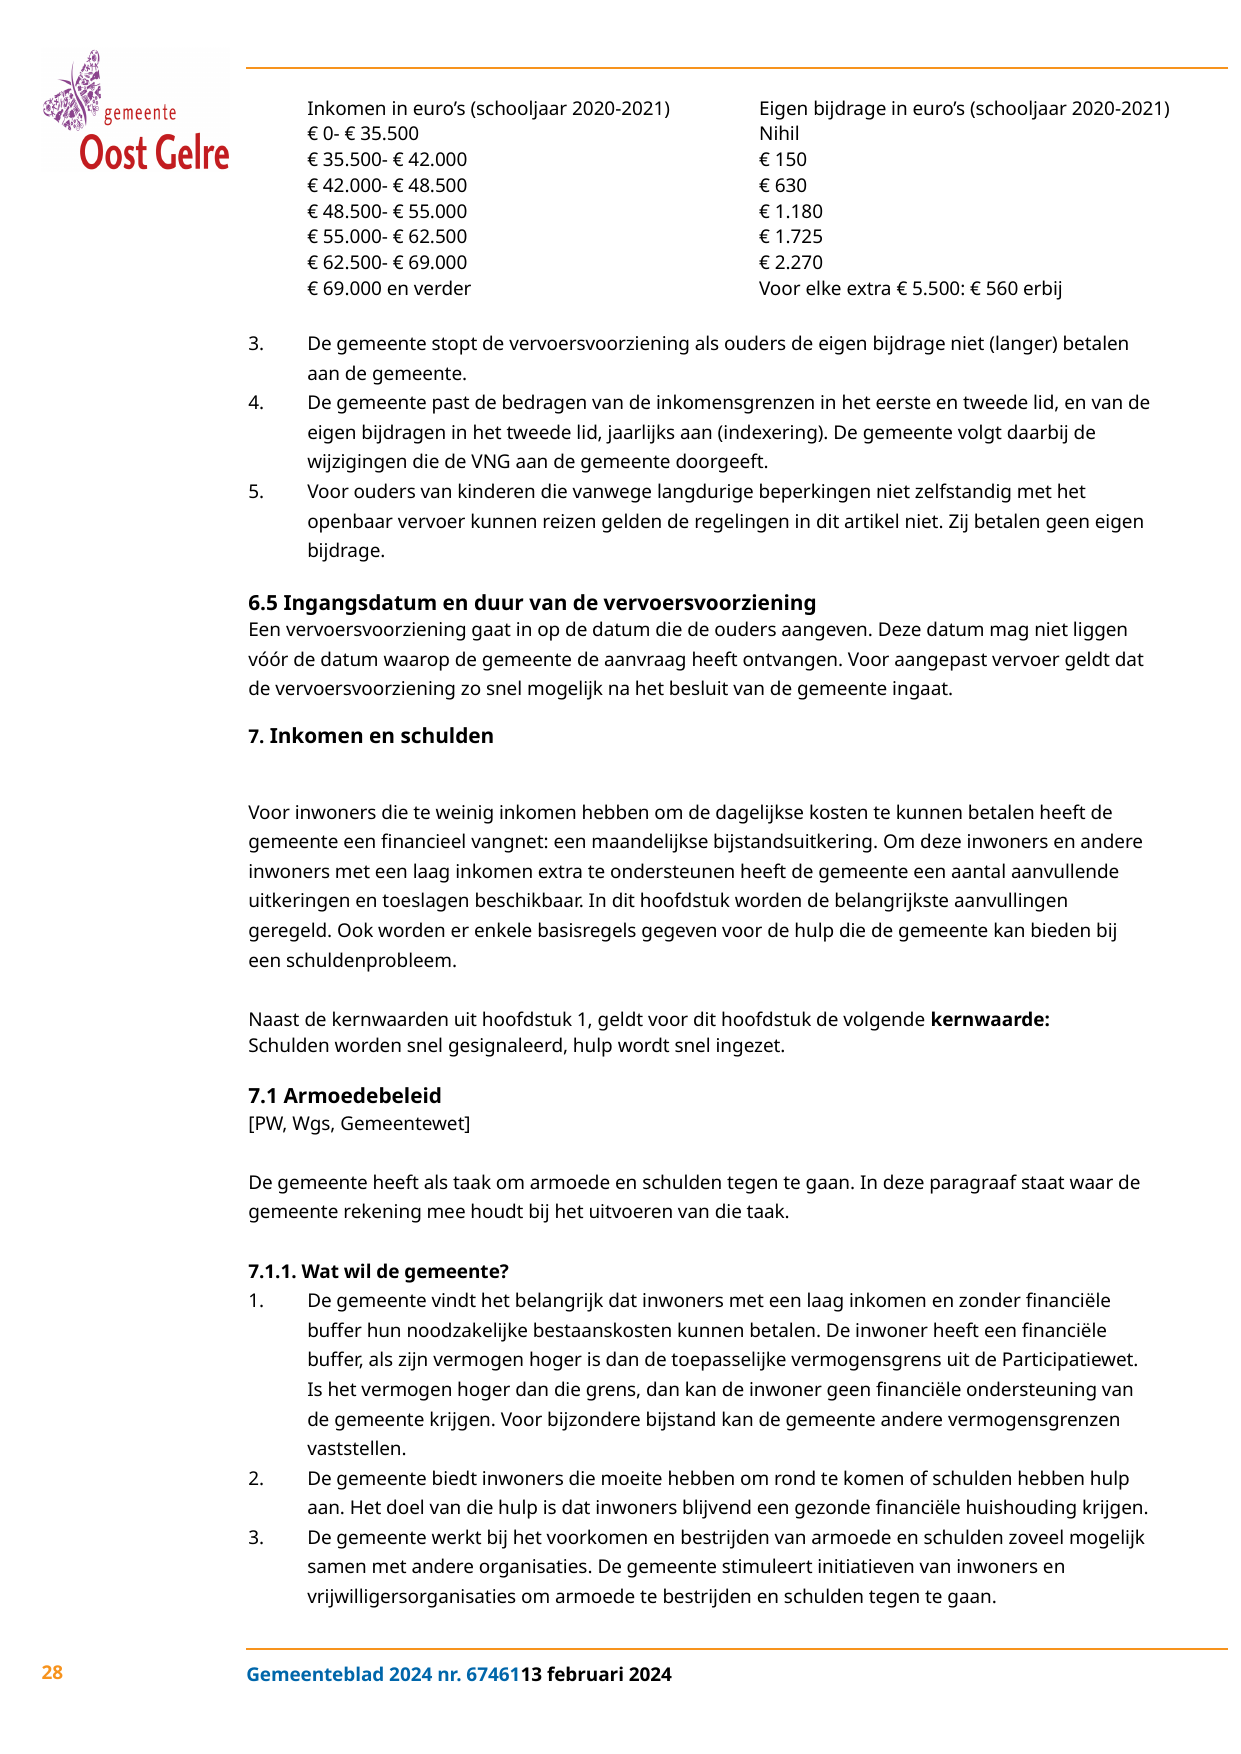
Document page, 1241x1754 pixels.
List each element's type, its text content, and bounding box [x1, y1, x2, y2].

text De gemeente heeft als taak om armoede en schulden tegen te gaan. In deze paragraaf staat waar de gemeente rekening mee houdt bij het uitvoeren van die taak. [248, 1169, 1152, 1224]
list De gemeente biedt inwoners die moeite hebben om rond te komen of schulden hebben hulp aan. Het doel van die hulp is dat inwoners blijvend een gezonde financiële huishouding krijgen. [248, 1465, 1152, 1520]
text 6.5 Ingangsdatum en duur van de vervoersvoorziening [248, 588, 1152, 616]
table_cell € 42.000- € 48.500 [307, 172, 759, 198]
table_cell € 69.000 en verder [307, 275, 759, 301]
table_cell € 1.180 [759, 198, 1211, 223]
text Voor inwoners die te weinig inkomen hebben om de dagelijkse kosten te kunnen betalen heeft de gemeente een financieel vangnet: een maandelijkse bijstandsuitkering. Om deze inwoners en andere inwoners met een laag inkomen extra te ondersteunen heeft de gemeente een aantal aanvullende uitkeringen en toeslagen beschikbaar. In dit hoofdstuk worden de belangrijkste aanvullingen geregeld. Ook worden er enkele basisregels gegeven voor de hulp die de gemeente kan bieden bij een schuldenprobleem. [248, 799, 1152, 972]
table_cell € 55.000- € 62.500 [307, 224, 759, 249]
list De gemeente vindt het belangrijk dat inwoners met een laag inkomen en zonder financiële buffer hun noodzakelijke bestaanskosten kunnen betalen. De inwoner heeft een financiële buffer, als zijn vermogen hoger is dan de toepasselijke vermogensgrens uit de Participatiewet. Is het vermogen hoger dan die grens, dan kan de inwoner geen financiële ondersteuning van de gemeente krijgen. Voor bijzondere bijstand kan de gemeente andere vermogensgrenzen vaststellen. [248, 1287, 1152, 1461]
table_header Eigen bijdrage in euro’s (schooljaar 2020-2021) [759, 95, 1211, 121]
text [PW, Wgs, Gemeentewet] [248, 1110, 1152, 1136]
table_cell € 1.725 [759, 224, 1211, 249]
table_header Inkomen in euro’s (schooljaar 2020-2021) [307, 95, 759, 121]
text 7.1.1. Wat wil de gemeente? [248, 1258, 1152, 1284]
table_cell € 630 [759, 172, 1211, 198]
picture [41, 47, 231, 172]
list Voor ouders van kinderen die vanwege langdurige beperkingen niet zelfstandig met het openbaar vervoer kunnen reizen gelden de regelingen in dit artikel niet. Zij betalen geen eigen bijdrage. [248, 478, 1152, 563]
list De gemeente stopt de vervoersvoorziening als ouders de eigen bijdrage niet (langer) betalen aan de gemeente. [248, 330, 1152, 386]
table_cell € 150 [759, 146, 1211, 172]
table_cell Nihil [759, 121, 1211, 146]
text 7.1 Armoedebeleid [248, 1082, 1152, 1110]
table_cell Schulden worden snel gesignaleerd, hulp wordt snel ingezet. [248, 1032, 1152, 1057]
table_cell € 48.500- € 55.000 [307, 198, 759, 223]
table_cell € 35.500- € 42.000 [307, 146, 759, 172]
table_cell € 62.500- € 69.000 [307, 249, 759, 275]
table_cell € 0- € 35.500 [307, 121, 759, 146]
table_cell € 2.270 [759, 249, 1211, 275]
text Een vervoersvoorziening gaat in op de datum die de ouders aangeven. Deze datum mag niet liggen vóór de datum waarop de gemeente de aanvraag heeft ontvangen. Voor aangepast vervoer geldt dat de vervoersvoorziening zo snel mogelijk na het besluit van de gemeente ingaat. [248, 616, 1152, 701]
table_cell Voor elke extra € 5.500: € 560 erbij [759, 275, 1211, 301]
text 7. Inkomen en schulden [248, 721, 1152, 749]
table_header Naast de kernwaarden uit hoofdstuk 1, geldt voor dit hoofdstuk de volgende kernwaarde: [248, 1006, 1152, 1032]
list De gemeente past de bedragen van de inkomensgrenzen in het eerste en tweede lid, en van de eigen bijdragen in het tweede lid, jaarlijks aan (indexering). De gemeente volgt daarbij de wijzigingen die de VNG aan de gemeente doorgeeft. [248, 389, 1152, 474]
list De gemeente werkt bij het voorkomen en bestrijden van armoede en schulden zoveel mogelijk samen met andere organisaties. De gemeente stimuleert initiatieven van inwoners en vrijwilligersorganisaties om armoede te bestrijden en schulden tegen te gaan. [248, 1524, 1152, 1609]
